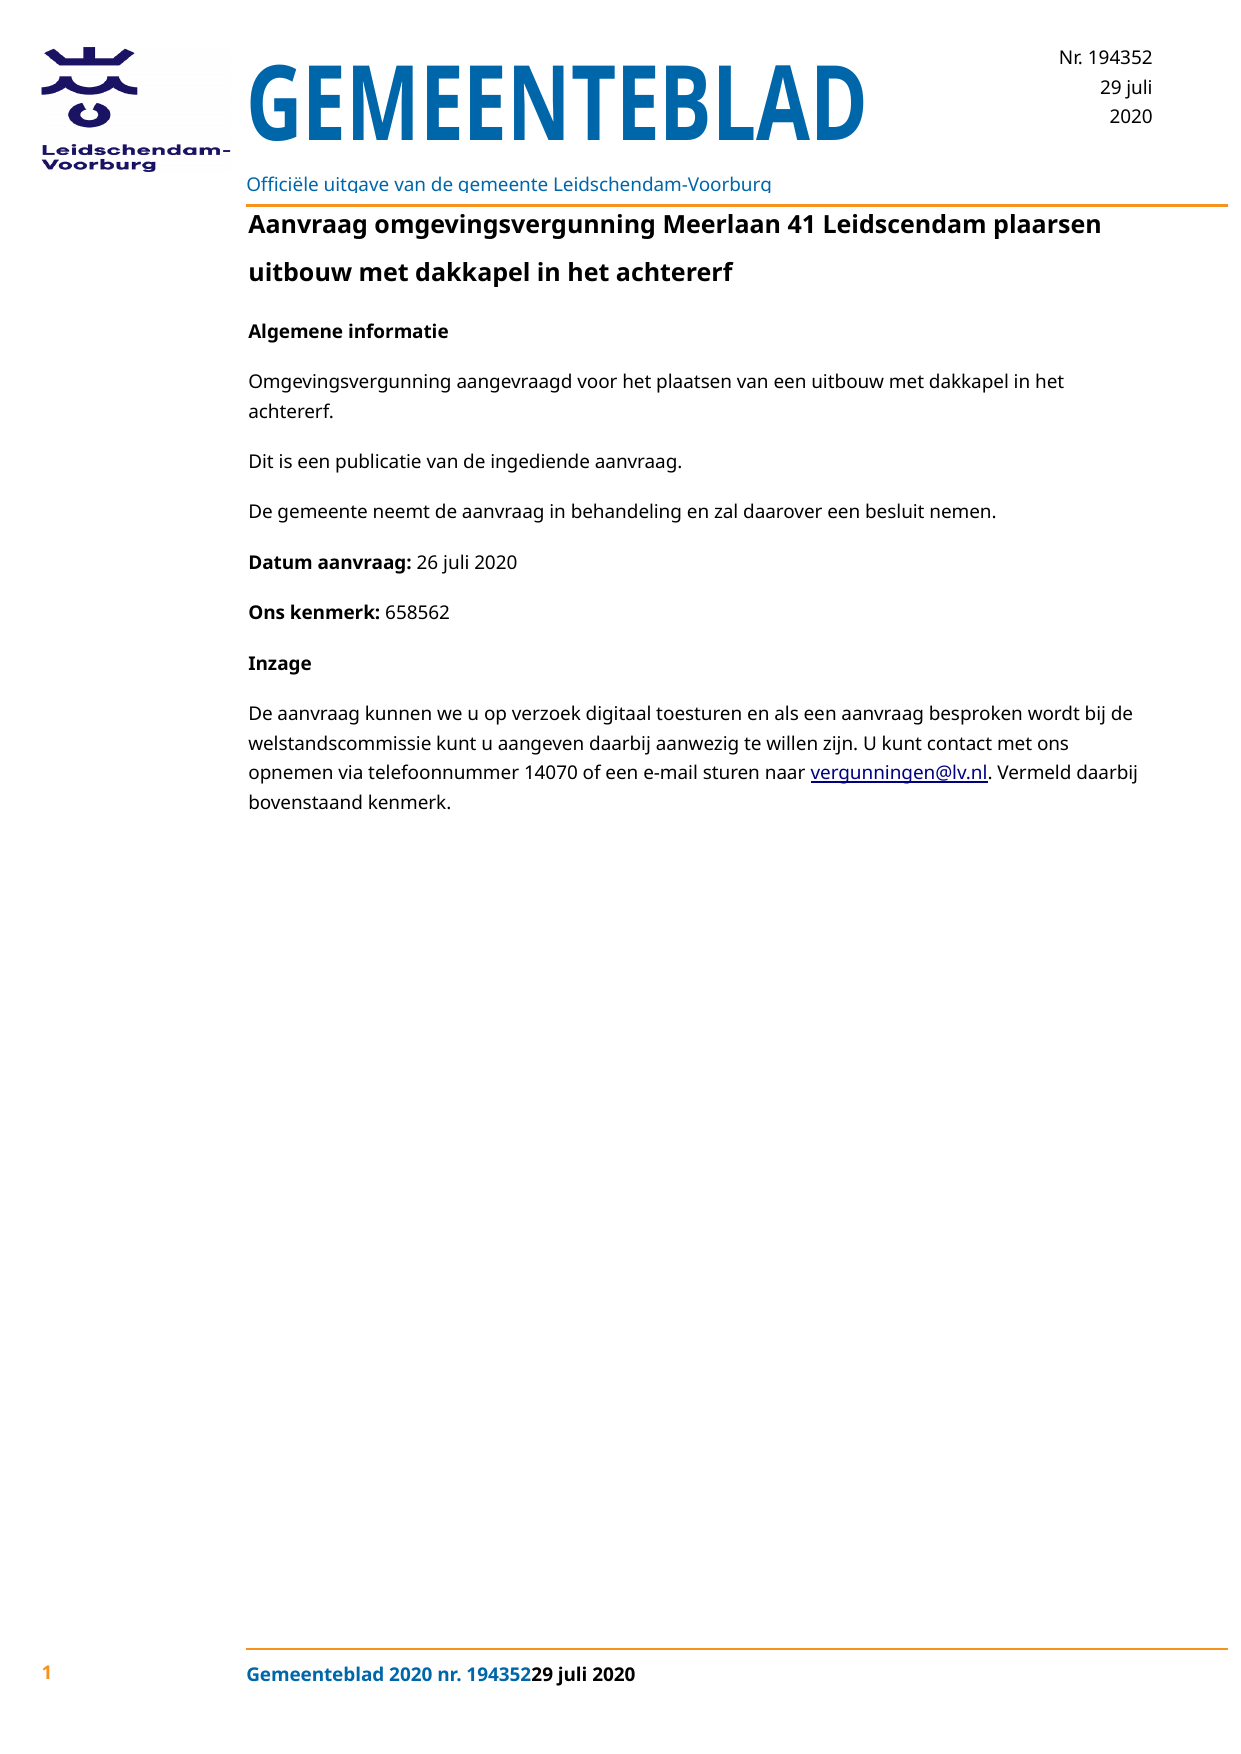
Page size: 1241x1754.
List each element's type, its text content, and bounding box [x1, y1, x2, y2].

text Inzage [248, 650, 1152, 676]
text Ons kenmerk: 658562 [248, 599, 1152, 625]
text De aanvraag kunnen we u op verzoek digitaal toesturen en als een aanvraag besproken wordt bij de welstandscommissie kunt u aangeven daarbij aanwezig te willen zijn. U kunt contact met ons opnemen via telefoonnummer 14070 of een e-mail sturen naar vergunningen@lv.nl. Vermeld daarbij bovenstaand kenmerk. [248, 700, 1152, 815]
text Dit is een publicatie van de ingediende aanvraag. [248, 448, 1152, 474]
text Omgevingsvergunning aangevraagd voor het plaatsen van een uitbouw met dakkapel in het achtererf. [248, 368, 1152, 424]
picture [41, 47, 231, 172]
text Algemene informatie [248, 318, 1152, 344]
text De gemeente neemt de aanvraag in behandeling en zal daarover een besluit nemen. [248, 499, 1152, 524]
text Datum aanvraag: 26 juli 2020 [248, 549, 1152, 575]
text Aanvraag omgevingsvergunning Meerlaan 41 Leidscendam plaarsen uitbouw met dakkapel in het achtererf [248, 207, 1152, 288]
